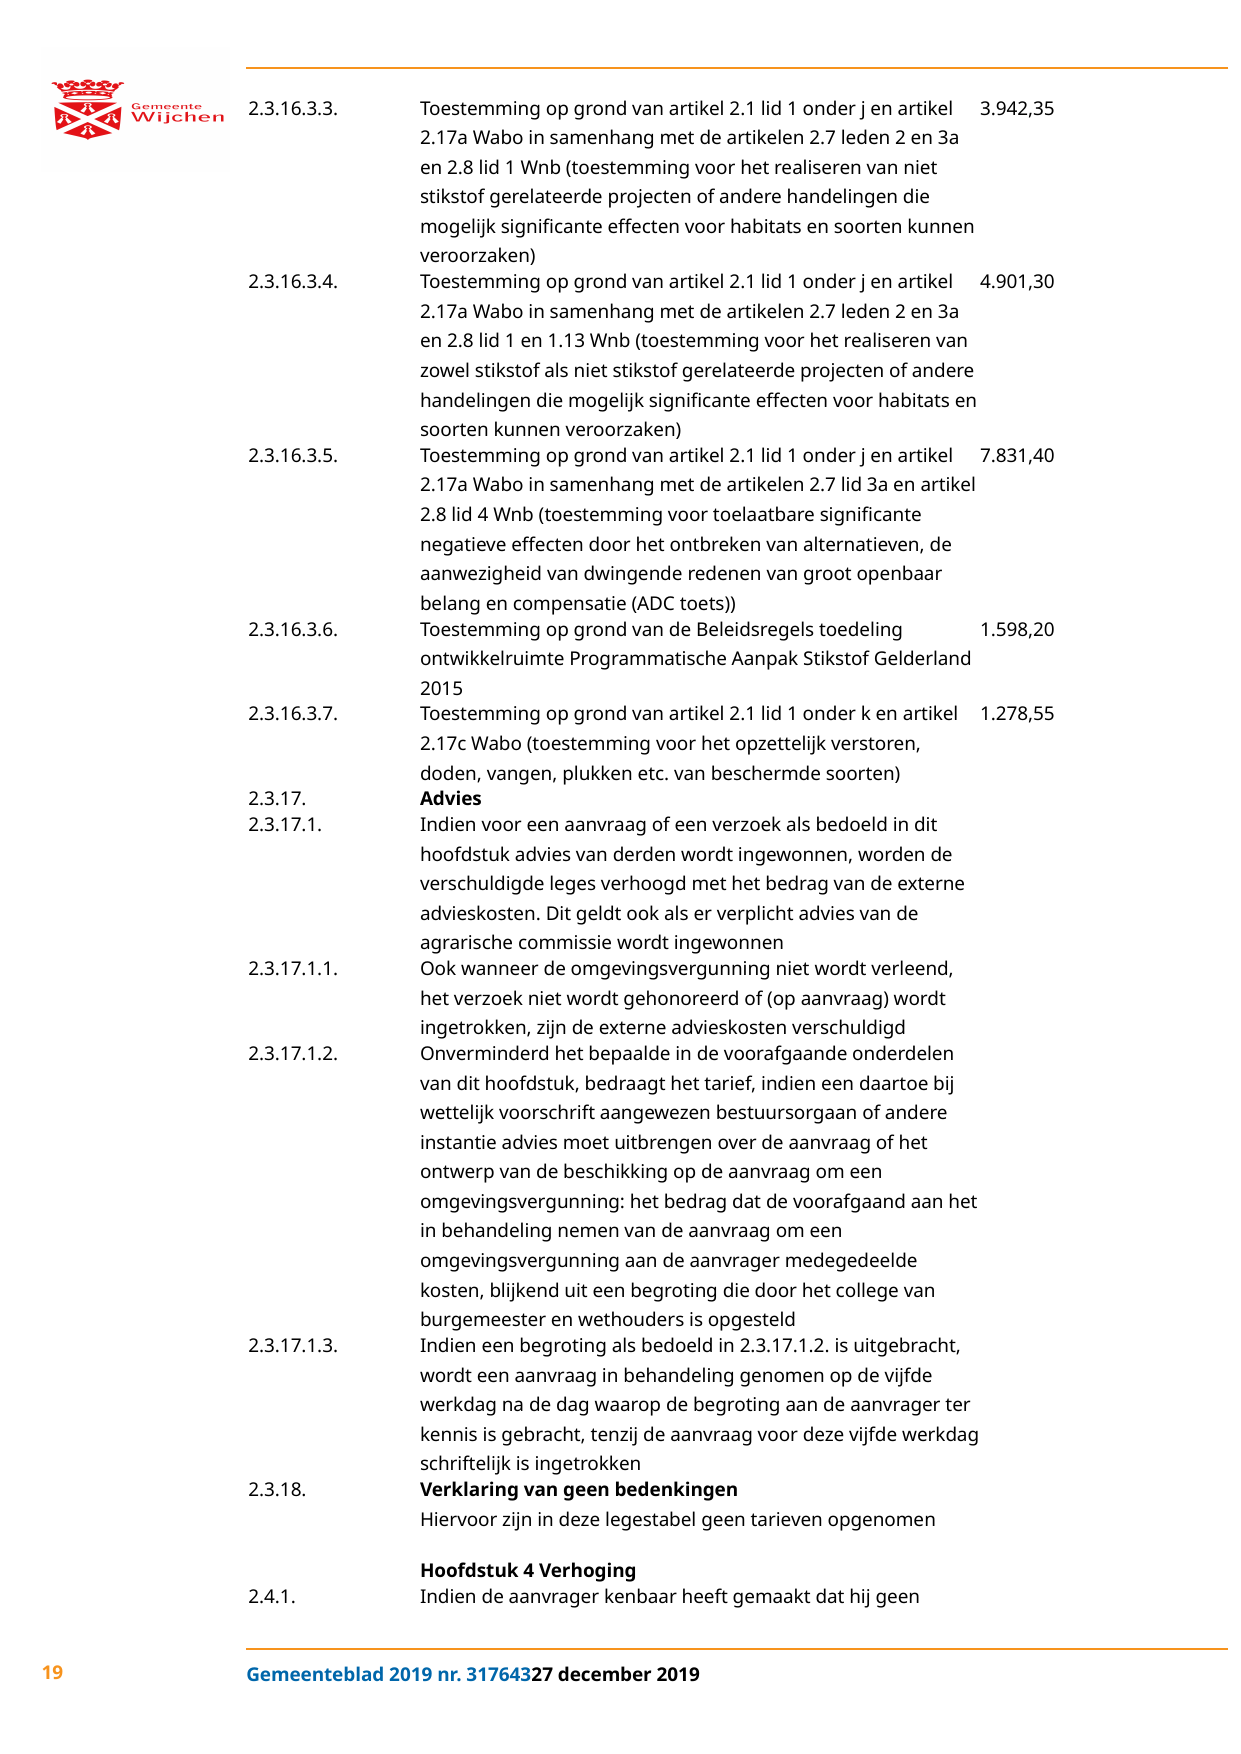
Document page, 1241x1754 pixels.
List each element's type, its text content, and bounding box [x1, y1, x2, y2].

table_cell 2.3.16.3.7. [248, 701, 420, 786]
table_cell 7.831,40 [980, 442, 1152, 616]
table_cell Advies [420, 786, 980, 811]
table_cell [980, 1583, 1152, 1609]
table_cell [420, 1532, 980, 1557]
table_cell [980, 811, 1152, 955]
table_cell 2.3.16.3.4. [248, 269, 420, 442]
table_cell Indien de aanvrager kenbaar heeft gemaakt dat hij geen [420, 1583, 980, 1609]
table_cell Toestemming op grond van de Beleidsregels toedeling ontwikkelruimte Programmatische Aanpak Stikstof Gelderland 2015 [420, 616, 980, 701]
table_cell 2.3.17.1.3. [248, 1332, 420, 1476]
table_cell 2.3.16.3.5. [248, 442, 420, 616]
table_cell 2.3.17.1.2. [248, 1040, 420, 1332]
table_cell Toestemming op grond van artikel 2.1 lid 1 onder j en artikel 2.17a Wabo in samenhang met de artikelen 2.7 leden 2 en 3a en 2.8 lid 1 Wnb (toestemming voor het realiseren van niet stikstof gerelateerde projecten of andere handelingen die mogelijk significante effecten voor habitats en soorten kunnen veroorzaken) [420, 95, 980, 268]
table_cell Toestemming op grond van artikel 2.1 lid 1 onder k en artikel 2.17c Wabo (toestemming voor het opzettelijk verstoren, doden, vangen, plukken etc. van beschermde soorten) [420, 701, 980, 786]
table_cell [980, 1532, 1152, 1557]
table_cell [980, 1476, 1152, 1532]
table_cell 2.3.17.1.1. [248, 955, 420, 1040]
table_cell 2.4.1. [248, 1583, 420, 1609]
table_cell Onverminderd het bepaalde in de voorafgaande onderdelen van dit hoofdstuk, bedraagt het tarief, indien een daartoe bij wettelijk voorschrift aangewezen bestuursorgaan of andere instantie advies moet uitbrengen over de aanvraag of het ontwerp van de beschikking op de aanvraag om een omgevingsvergunning: het bedrag dat de voorafgaand aan het in behandeling nemen van de aanvraag om een omgevingsvergunning aan de aanvrager medegedeelde kosten, blijkend uit een begroting die door het college van burgemeester en wethouders is opgesteld [420, 1040, 980, 1332]
table_cell 2.3.17.1. [248, 811, 420, 955]
table_cell [980, 1557, 1152, 1583]
table_cell Ook wanneer de omgevingsvergunning niet wordt verleend, het verzoek niet wordt gehonoreerd of (op aanvraag) wordt ingetrokken, zijn de externe advieskosten verschuldigd [420, 955, 980, 1040]
table_cell [980, 1332, 1152, 1476]
table_cell 1.278,55 [980, 701, 1152, 786]
table_cell [248, 1532, 420, 1557]
table_cell [248, 1557, 420, 1583]
table_cell Indien voor een aanvraag of een verzoek als bedoeld in dit hoofdstuk advies van derden wordt ingewonnen, worden de verschuldigde leges verhoogd met het bedrag van de externe advieskosten. Dit geldt ook als er verplicht advies van de agrarische commissie wordt ingewonnen [420, 811, 980, 955]
table_cell Indien een begroting als bedoeld in 2.3.17.1.2. is uitgebracht, wordt een aanvraag in behandeling genomen op de vijfde werkdag na de dag waarop de begroting aan de aanvrager ter kennis is gebracht, tenzij de aanvraag voor deze vijfde werkdag schriftelijk is ingetrokken [420, 1332, 980, 1476]
table_cell 2.3.16.3.3. [248, 95, 420, 268]
table_cell [980, 786, 1152, 811]
table_cell Hoofdstuk 4 Verhoging [420, 1557, 980, 1583]
table_cell [980, 1040, 1152, 1332]
table_cell Toestemming op grond van artikel 2.1 lid 1 onder j en artikel 2.17a Wabo in samenhang met de artikelen 2.7 leden 2 en 3a en 2.8 lid 1 en 1.13 Wnb (toestemming voor het realiseren van zowel stikstof als niet stikstof gerelateerde projecten of andere handelingen die mogelijk significante effecten voor habitats en soorten kunnen veroorzaken) [420, 269, 980, 442]
table_cell Verklaring van geen bedenkingen Hiervoor zijn in deze legestabel geen tarieven opgenomen [420, 1476, 980, 1532]
table_cell 2.3.17. [248, 786, 420, 811]
table_cell 2.3.16.3.6. [248, 616, 420, 701]
picture [41, 47, 231, 172]
table_cell 2.3.18. [248, 1476, 420, 1532]
table_cell [980, 955, 1152, 1040]
table_cell 4.901,30 [980, 269, 1152, 442]
table_cell 3.942,35 [980, 95, 1152, 268]
table_cell 1.598,20 [980, 616, 1152, 701]
table_cell Toestemming op grond van artikel 2.1 lid 1 onder j en artikel 2.17a Wabo in samenhang met de artikelen 2.7 lid 3a en artikel 2.8 lid 4 Wnb (toestemming voor toelaatbare significante negatieve effecten door het ontbreken van alternatieven, de aanwezigheid van dwingende redenen van groot openbaar belang en compensatie (ADC toets)) [420, 442, 980, 616]
